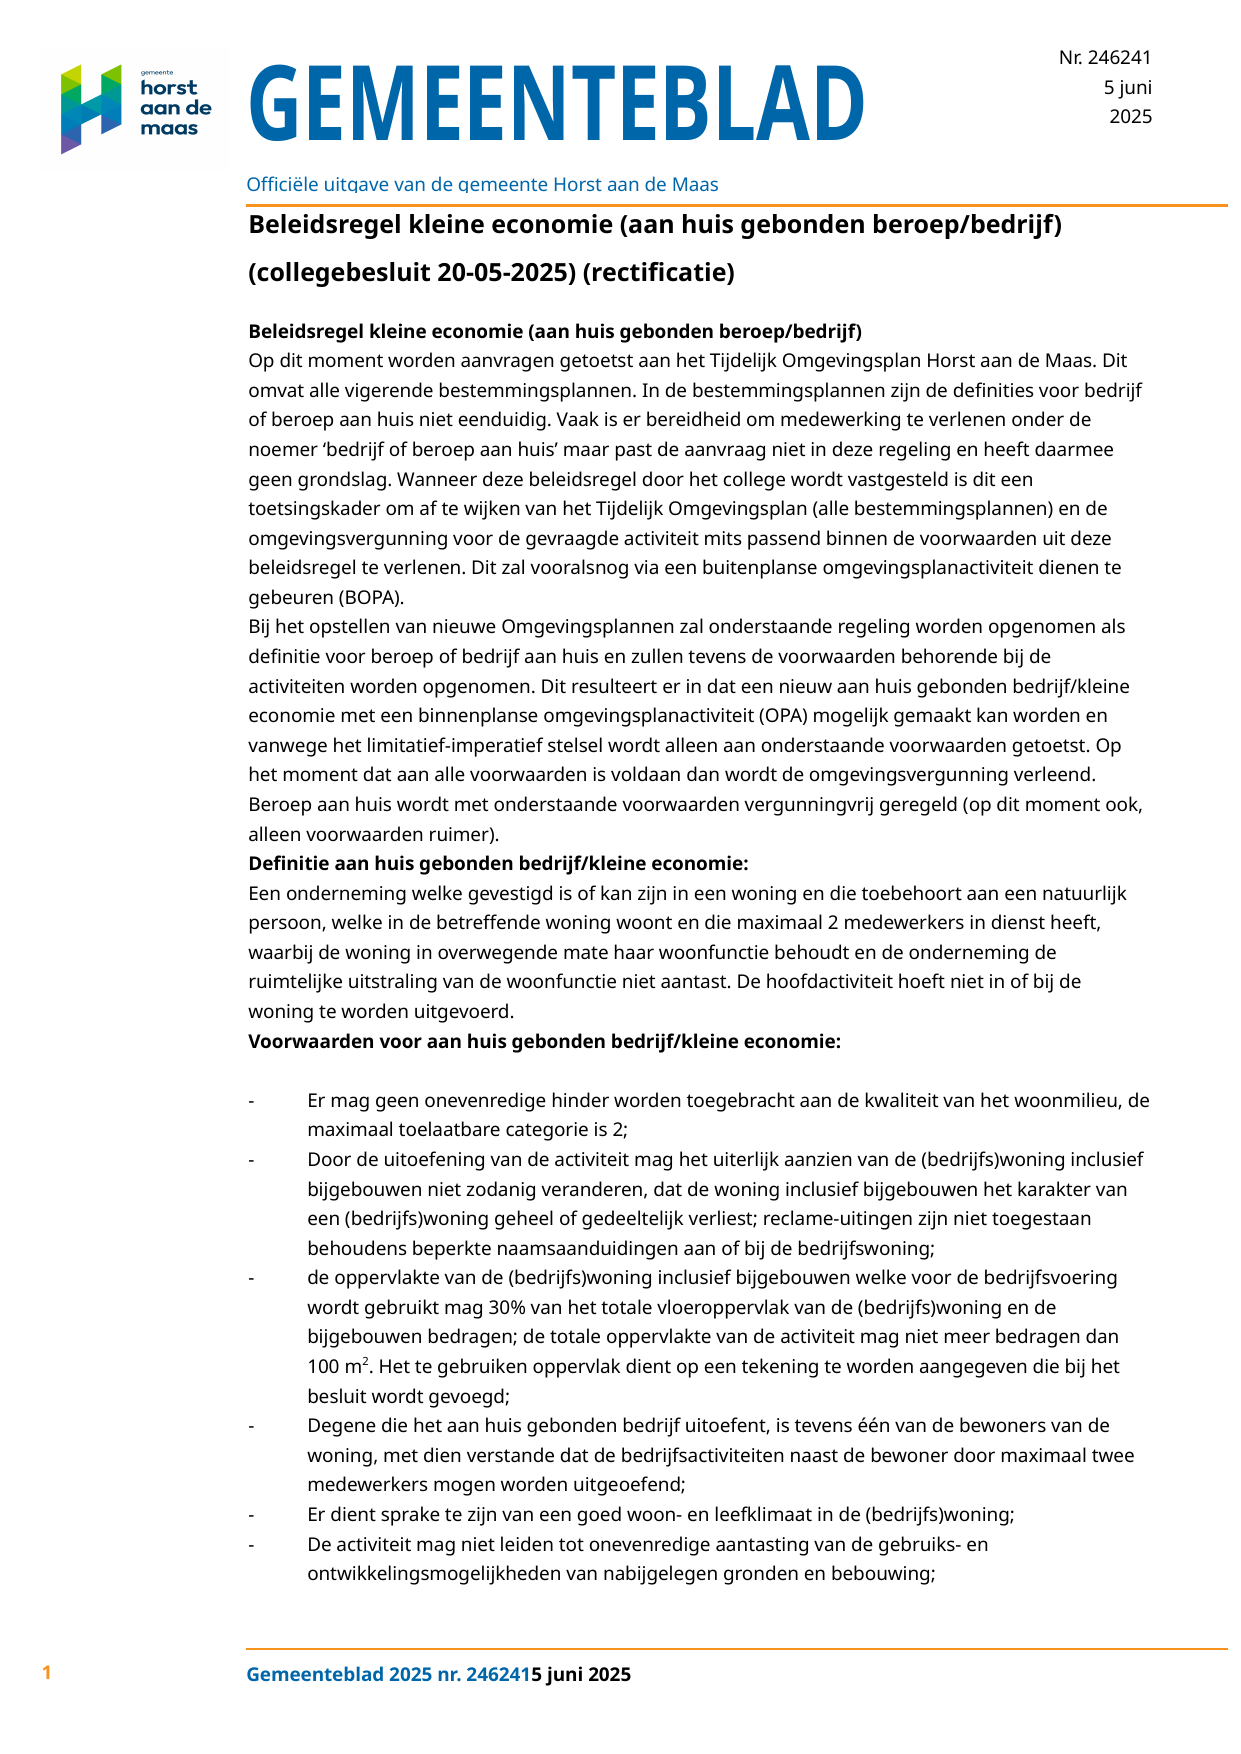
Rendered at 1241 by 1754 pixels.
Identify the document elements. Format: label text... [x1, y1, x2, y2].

list Door de uitoefening van de activiteit mag het uiterlijk aanzien van de (bedrijfs)woning inclusief bijgebouwen niet zodanig veranderen, dat de woning inclusief bijgebouwen het karakter van een (bedrijfs)woning geheel of gedeeltelijk verliest; reclame-uitingen zijn niet toegestaan behoudens beperkte naamsaanduidingen aan of bij de bedrijfswoning; [248, 1146, 1152, 1261]
text Beleidsregel kleine economie (aan huis gebonden beroep/bedrijf) [248, 318, 1152, 344]
text Op dit moment worden aanvragen getoetst aan het Tijdelijk Omgevingsplan Horst aan de Maas. Dit omvat alle vigerende bestemmingsplannen. In de bestemmingsplannen zijn de definities voor bedrijf of beroep aan huis niet eenduidig. Vaak is er bereidheid om medewerking te verlenen onder de noemer ‘bedrijf of beroep aan huis’ maar past de aanvraag niet in deze regeling en heeft daarmee geen grondslag. Wanneer deze beleidsregel door het college wordt vastgesteld is dit een toetsingskader om af te wijken van het Tijdelijk Omgevingsplan (alle bestemmingsplannen) en de omgevingsvergunning voor de gevraagde activiteit mits passend binnen de voorwaarden uit deze beleidsregel te verlenen. Dit zal vooralsnog via een buitenplanse omgevingsplanactiviteit dienen te gebeuren (BOPA). [248, 347, 1152, 610]
text Voorwaarden voor aan huis gebonden bedrijf/kleine economie: [248, 1028, 1152, 1054]
text Definitie aan huis gebonden bedrijf/kleine economie: [248, 850, 1152, 876]
list Er mag geen onevenredige hinder worden toegebracht aan de kwaliteit van het woonmilieu, de maximaal toelaatbare categorie is 2; [248, 1087, 1152, 1142]
text Bij het opstellen van nieuwe Omgevingsplannen zal onderstaande regeling worden opgenomen als definitie voor beroep of bedrijf aan huis en zullen tevens de voorwaarden behorende bij de activiteiten worden opgenomen. Dit resulteert er in dat een nieuw aan huis gebonden bedrijf/kleine economie met een binnenplanse omgevingsplanactiviteit (OPA) mogelijk gemaakt kan worden en vanwege het limitatief-imperatief stelsel wordt alleen aan onderstaande voorwaarden getoetst. Op het moment dat aan alle voorwaarden is voldaan dan wordt de omgevingsvergunning verleend. Beroep aan huis wordt met onderstaande voorwaarden vergunningvrij geregeld (op dit moment ook, alleen voorwaarden ruimer). [248, 614, 1152, 847]
list de oppervlakte van de (bedrijfs)woning inclusief bijgebouwen welke voor de bedrijfsvoering wordt gebruikt mag 30% van het totale vloeroppervlak van de (bedrijfs)woning en de bijgebouwen bedragen; de totale oppervlakte van de activiteit mag niet meer bedragen dan 100 m2. Het te gebruiken oppervlak dient op een tekening te worden aangegeven die bij het besluit wordt gevoegd; [248, 1264, 1152, 1409]
list Er dient sprake te zijn van een goed woon- en leefklimaat in de (bedrijfs)woning; [248, 1501, 1152, 1527]
list De activiteit mag niet leiden tot onevenredige aantasting van de gebruiks- en ontwikkelingsmogelijkheden van nabijgelegen gronden en bebouwing; [248, 1531, 1152, 1586]
text Beleidsregel kleine economie (aan huis gebonden beroep/bedrijf) (collegebesluit 20-05-2025) (rectificatie) [248, 207, 1152, 288]
text Een onderneming welke gevestigd is of kan zijn in een woning en die toebehoort aan een natuurlijk persoon, welke in de betreffende woning woont en die maximaal 2 medewerkers in dienst heeft, waarbij de woning in overwegende mate haar woonfunctie behoudt en de onderneming de ruimtelijke uitstraling van de woonfunctie niet aantast. De hoofdactiviteit hoeft niet in of bij de woning te worden uitgevoerd. [248, 880, 1152, 1024]
picture [41, 47, 231, 172]
list Degene die het aan huis gebonden bedrijf uitoefent, is tevens één van de bewoners van de woning, met dien verstande dat de bedrijfsactiviteiten naast de bewoner door maximaal twee medewerkers mogen worden uitgeoefend; [248, 1412, 1152, 1497]
